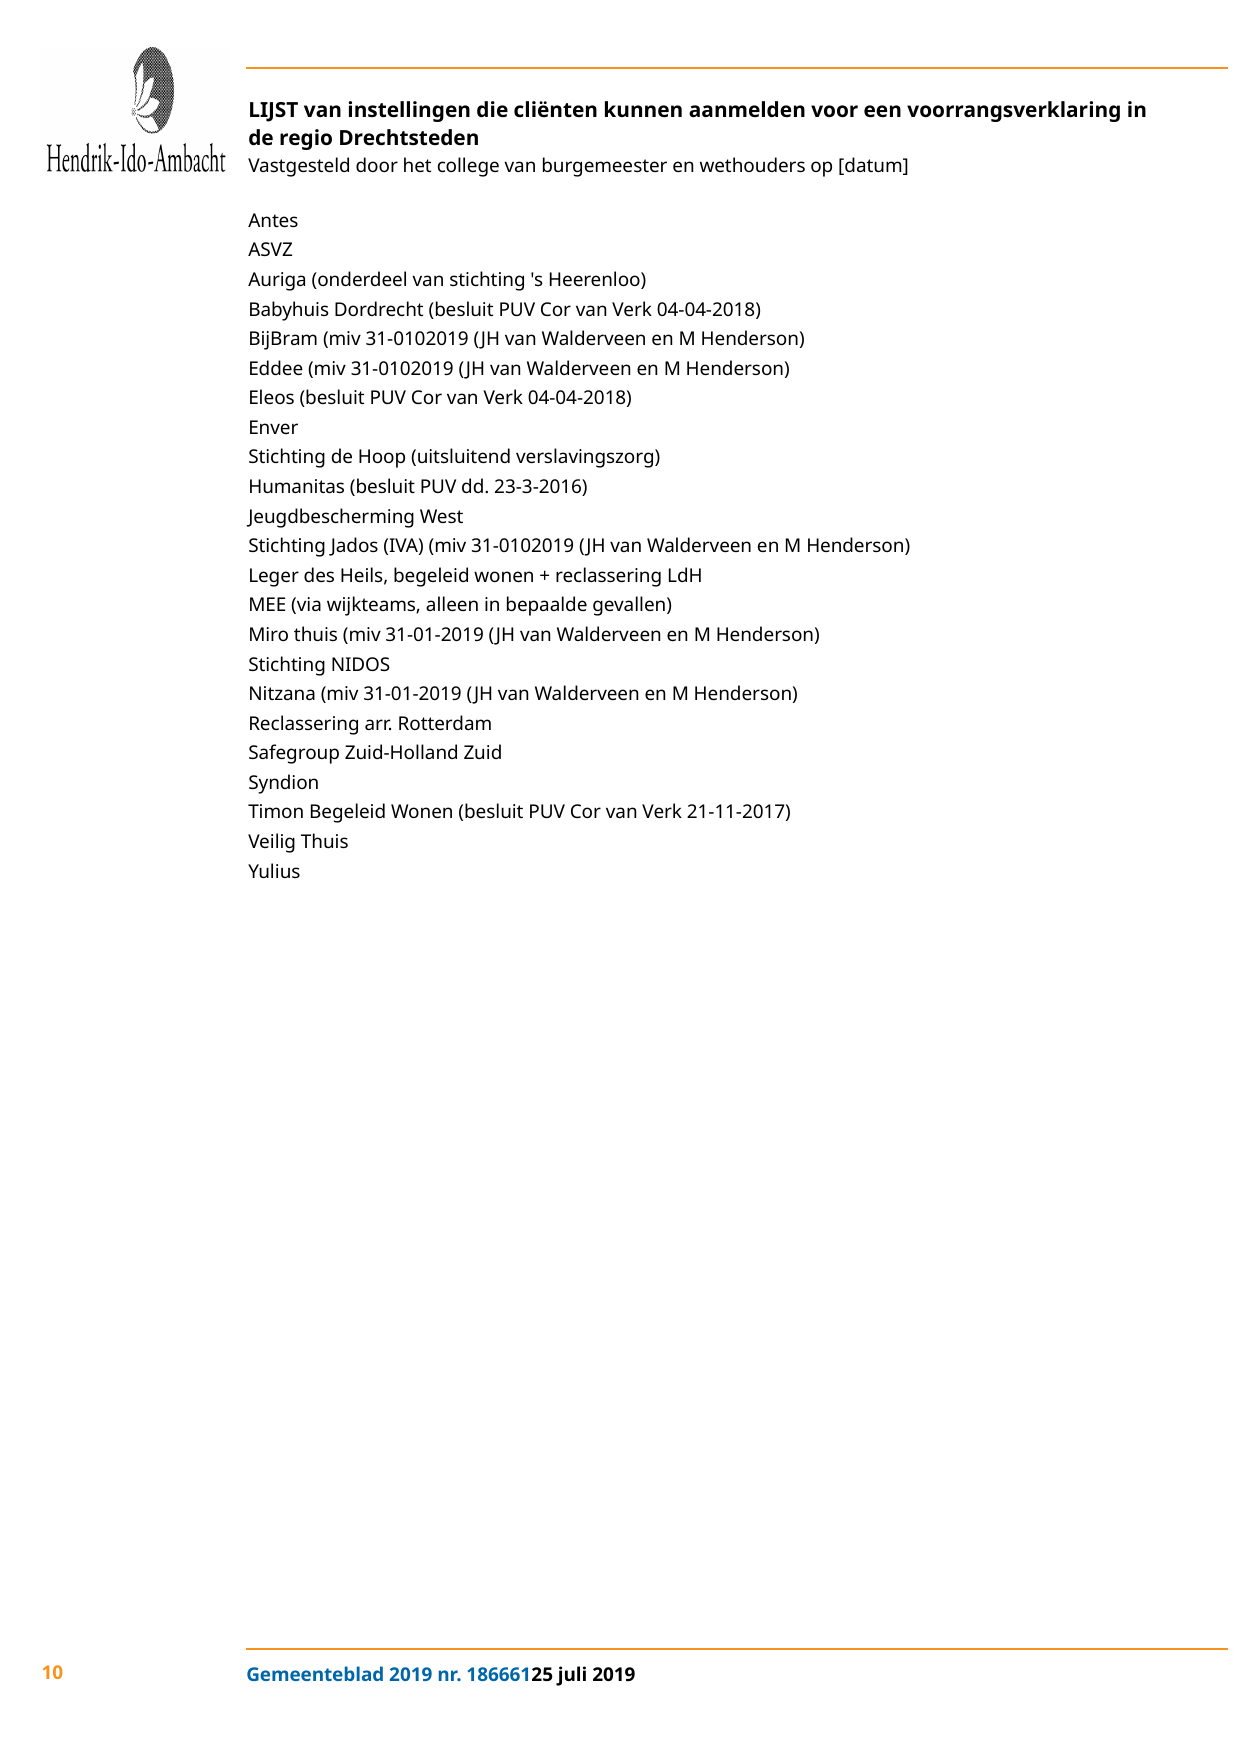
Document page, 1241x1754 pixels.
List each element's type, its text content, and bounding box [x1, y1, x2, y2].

text Nitzana (miv 31-01-2019 (JH van Walderveen en M Henderson) [248, 680, 1152, 706]
text Jeugdbescherming West [248, 503, 1152, 529]
text Vastgesteld door het college van burgemeester en wethouders op [datum] [248, 152, 1152, 177]
text LIJST van instellingen die cliënten kunnen aanmelden voor een voorrangsverklaring in de regio Drechtsteden [248, 95, 1152, 152]
text Eddee (miv 31-0102019 (JH van Walderveen en M Henderson) [248, 355, 1152, 381]
text Veilig Thuis [248, 828, 1152, 854]
text Timon Begeleid Wonen (besluit PUV Cor van Verk 21-11-2017) [248, 799, 1152, 824]
text Leger des Heils, begeleid wonen + reclassering LdH [248, 562, 1152, 588]
text Humanitas (besluit PUV dd. 23-3-2016) [248, 473, 1152, 499]
text Enver [248, 414, 1152, 440]
picture [41, 47, 231, 172]
text MEE (via wijkteams, alleen in bepaalde gevallen) [248, 592, 1152, 617]
text Eleos (besluit PUV Cor van Verk 04-04-2018) [248, 384, 1152, 410]
text Yulius [248, 858, 1152, 884]
text Safegroup Zuid-Holland Zuid [248, 739, 1152, 765]
text ASVZ [248, 237, 1152, 262]
text Auriga (onderdeel van stichting 's Heerenloo) [248, 266, 1152, 292]
text BijBram (miv 31-0102019 (JH van Walderveen en M Henderson) [248, 325, 1152, 351]
text Babyhuis Dordrecht (besluit PUV Cor van Verk 04-04-2018) [248, 296, 1152, 322]
text Stichting Jados (IVA) (miv 31-0102019 (JH van Walderveen en M Henderson) [248, 532, 1152, 558]
text Miro thuis (miv 31-01-2019 (JH van Walderveen en M Henderson) [248, 621, 1152, 647]
text Antes [248, 207, 1152, 233]
text Syndion [248, 769, 1152, 795]
text Reclassering arr. Rotterdam [248, 710, 1152, 736]
text Stichting NIDOS [248, 651, 1152, 677]
text Stichting de Hoop (uitsluitend verslavingszorg) [248, 444, 1152, 469]
